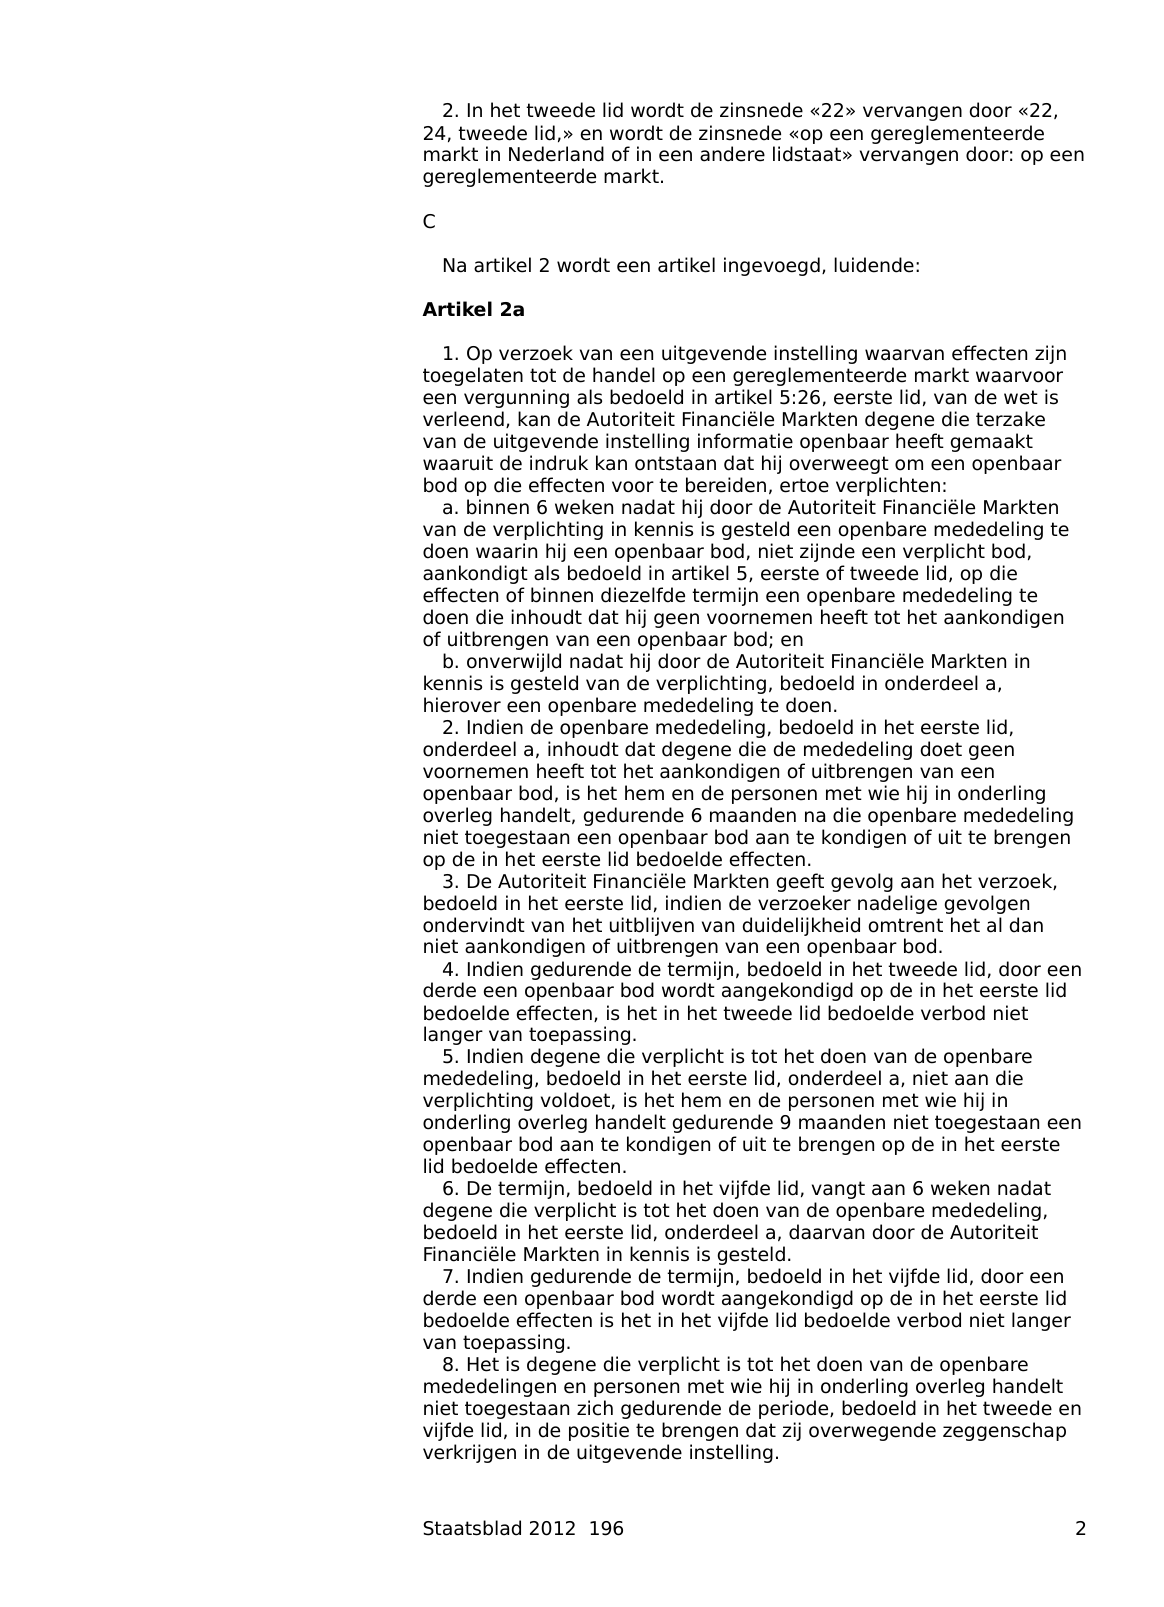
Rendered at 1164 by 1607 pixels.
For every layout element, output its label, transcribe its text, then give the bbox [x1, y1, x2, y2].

text 2. In het tweede lid wordt de zinsnede «22» vervangen door «22, 24, tweede lid,» en wordt de zinsnede «op een gereglementeerde markt in Nederland of in een andere lidstaat» vervangen door: op een gereglementeerde markt. [422, 100, 1087, 188]
text 4. Indien gedurende de termijn, bedoeld in het tweede lid, door een derde een openbaar bod wordt aangekondigd op de in het eerste lid bedoelde effecten, is het in het tweede lid bedoelde verbod niet langer van toepassing. [422, 958, 1087, 1046]
text 5. Indien degene die verplicht is tot het doen van de openbare mededeling, bedoeld in het eerste lid, onderdeel a, niet aan die verplichting voldoet, is het hem en de personen met wie hij in onderling overleg handelt gedurende 9 maanden niet toegestaan een openbaar bod aan te kondigen of uit te brengen op de in het eerste lid bedoelde effecten. [422, 1046, 1087, 1178]
text 8. Het is degene die verplicht is tot het doen van de openbare mededelingen en personen met wie hij in onderling overleg handelt niet toegestaan zich gedurende de periode, bedoeld in het tweede en vijfde lid, in de positie te brengen dat zij overwegende zeggenschap verkrijgen in de uitgevende instelling. [422, 1354, 1087, 1464]
text a. binnen 6 weken nadat hij door de Autoriteit Financiële Markten van de verplichting in kennis is gesteld een openbare mededeling te doen waarin hij een openbaar bod, niet zijnde een verplicht bod, aankondigt als bedoeld in artikel 5, eerste of tweede lid, op die effecten of binnen diezelfde termijn een openbare mededeling te doen die inhoudt dat hij geen voornemen heeft tot het aankondigen of uitbrengen van een openbaar bod; en [422, 497, 1087, 651]
text 3. De Autoriteit Financiële Markten geeft gevolg aan het verzoek, bedoeld in het eerste lid, indien de verzoeker nadelige gevolgen ondervindt van het uitblijven van duidelijkheid omtrent het al dan niet aankondigen of uitbrengen van een openbaar bod. [422, 871, 1087, 958]
text 7. Indien gedurende de termijn, bedoeld in het vijfde lid, door een derde een openbaar bod wordt aangekondigd op de in het eerste lid bedoelde effecten is het in het vijfde lid bedoelde verbod niet langer van toepassing. [422, 1266, 1087, 1354]
subtitle Artikel 2a [422, 299, 1087, 321]
text 1. Op verzoek van een uitgevende instelling waarvan effecten zijn toegelaten tot de handel op een gereglementeerde markt waarvoor een vergunning als bedoeld in artikel 5:26, eerste lid, van de wet is verleend, kan de Autoriteit Financiële Markten degene die terzake van de uitgevende instelling informatie openbaar heeft gemaakt waaruit de indruk kan ontstaan dat hij overweegt om een openbaar bod op die effecten voor te bereiden, ertoe verplichten: [422, 343, 1087, 497]
text Na artikel 2 wordt een artikel ingevoegd, luidende: [422, 255, 1087, 277]
text b. onverwijld nadat hij door de Autoriteit Financiële Markten in kennis is gesteld van de verplichting, bedoeld in onderdeel a, hierover een openbare mededeling te doen. [422, 651, 1087, 717]
text 6. De termijn, bedoeld in het vijfde lid, vangt aan 6 weken nadat degene die verplicht is tot het doen van de openbare mededeling, bedoeld in het eerste lid, onderdeel a, daarvan door de Autoriteit Financiële Markten in kennis is gesteld. [422, 1178, 1087, 1266]
text 2. Indien de openbare mededeling, bedoeld in het eerste lid, onderdeel a, inhoudt dat degene die de mededeling doet geen voornemen heeft tot het aankondigen of uitbrengen van een openbaar bod, is het hem en de personen met wie hij in onderling overleg handelt, gedurende 6 maanden na die openbare mededeling niet toegestaan een openbaar bod aan te kondigen of uit te brengen op de in het eerste lid bedoelde effecten. [422, 717, 1087, 871]
text C [422, 211, 1087, 232]
